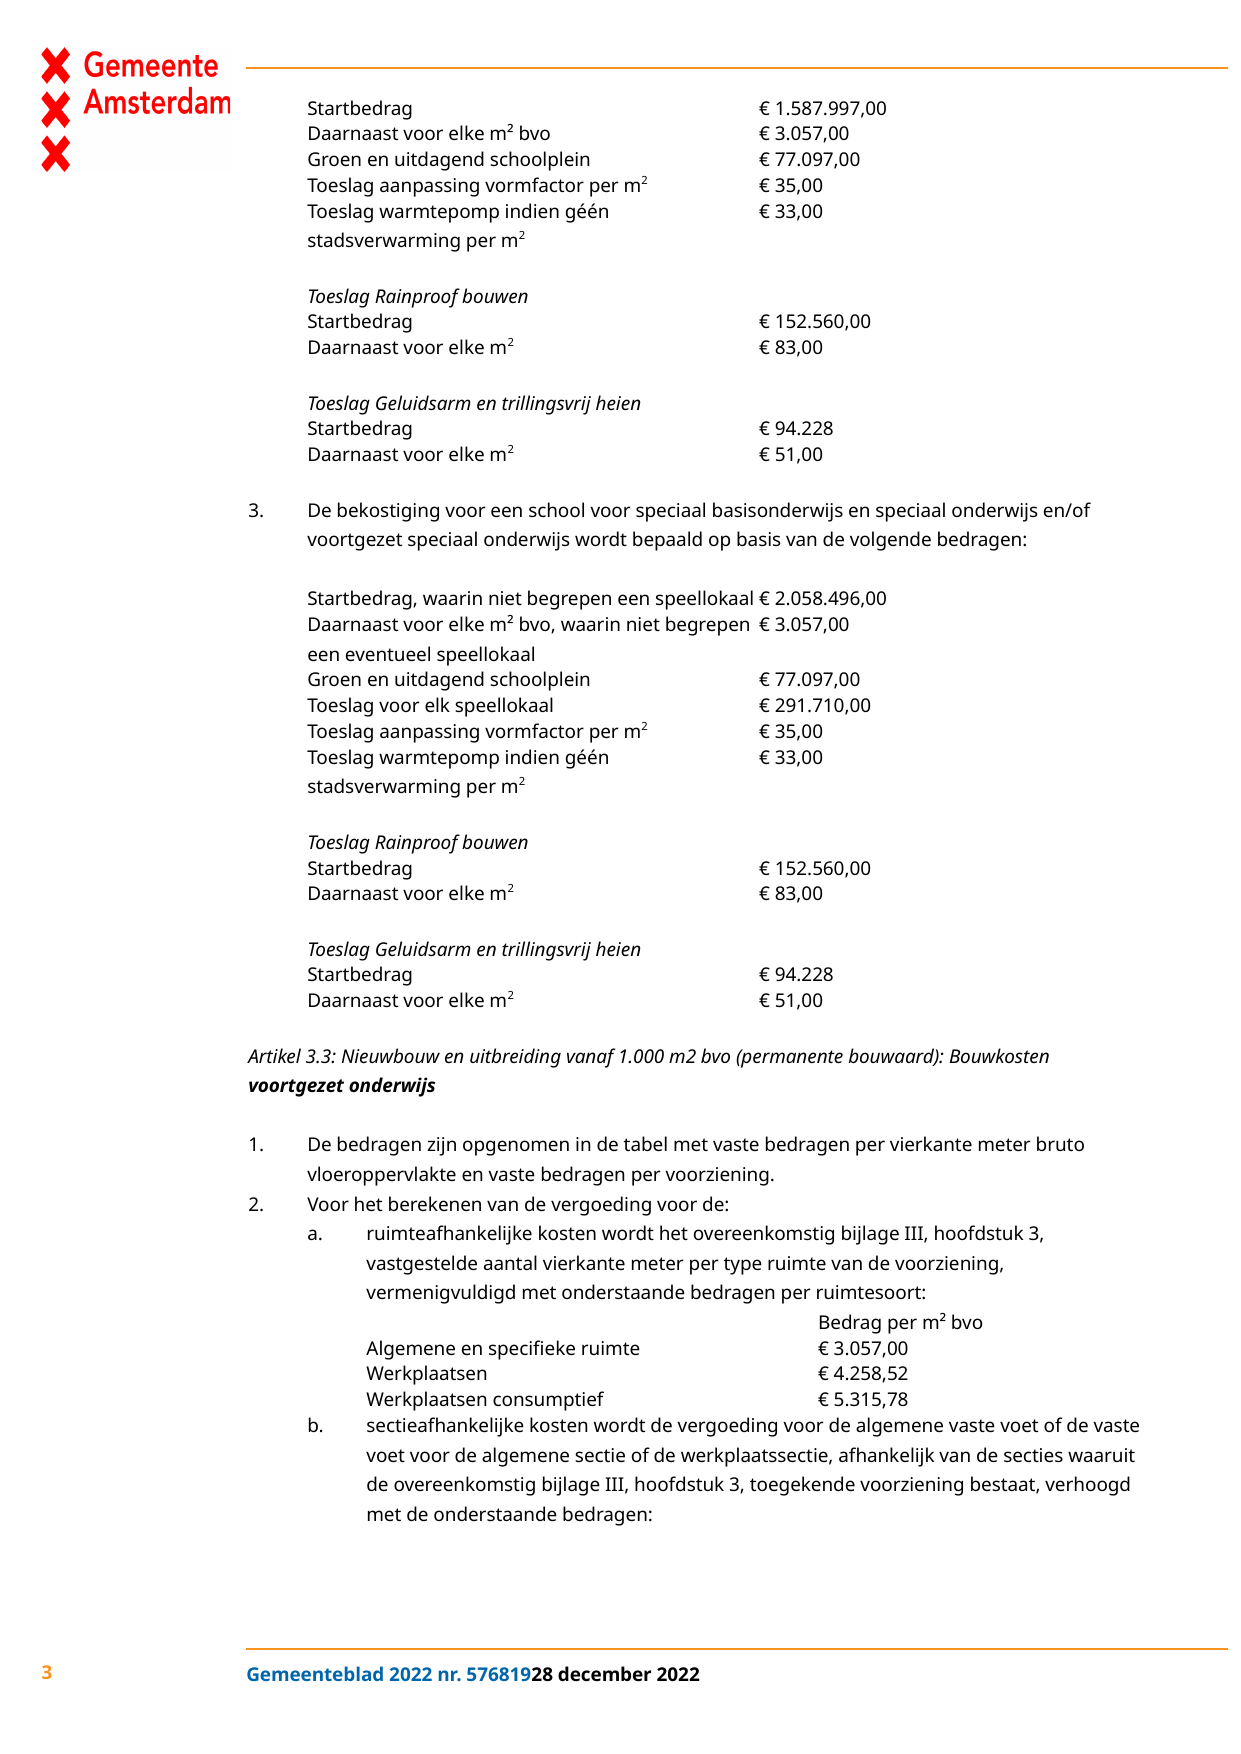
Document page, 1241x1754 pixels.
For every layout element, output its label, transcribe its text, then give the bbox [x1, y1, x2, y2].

table_cell Toeslag warmtepomp indien géén stadsverwarming per m2 [307, 744, 759, 799]
table_cell € 35,00 [759, 718, 1211, 744]
table_header Bedrag per m² bvo [818, 1309, 1240, 1335]
table_cell Daarnaast voor elke m² bvo [307, 121, 759, 146]
table_cell € 152.560,00 [759, 309, 1211, 334]
table_cell € 3.057,00 [759, 611, 1211, 667]
table_cell Groen en uitdagend schoolplein [307, 667, 759, 692]
table_cell € 3.057,00 [759, 121, 1211, 146]
list sectieafhankelijke kosten wordt de vergoeding voor de algemene vaste voet of de vaste voet voor de algemene sectie of de werkplaatssectie, afhankelijk van de secties waaruit de overeenkomstig bijlage III, hoofdstuk 3, toegekende voorziening bestaat, verhoogd met de onderstaande bedragen: [307, 1412, 1152, 1527]
table_cell € 3.057,00 [818, 1335, 1240, 1361]
list Voor het berekenen van de vergoeding voor de: [248, 1191, 1152, 1216]
list De bekostiging voor een school voor speciaal basisonderwijs en speciaal onderwijs en/of voortgezet speciaal onderwijs wordt bepaald op basis van de volgende bedragen: [248, 497, 1152, 552]
table_cell € 152.560,00 [759, 855, 1211, 880]
table_cell € 4.258,52 [818, 1361, 1240, 1386]
table_cell Toeslag voor elk speellokaal [307, 693, 759, 718]
table_cell Algemene en specifieke ruimte [366, 1335, 818, 1361]
table_cell Werkplaatsen [366, 1361, 818, 1386]
table_header [759, 390, 1211, 416]
table_cell Startbedrag [307, 855, 759, 880]
table_header [366, 1309, 818, 1335]
text Artikel 3.3: Nieuwbouw en uitbreiding vanaf 1.000 m2 bvo (permanente bouwaard): Bouwkosten voortgezet onderwijs [248, 1043, 1152, 1098]
list De bedragen zijn opgenomen in de tabel met vaste bedragen per vierkante meter bruto vloeroppervlakte en vaste bedragen per voorziening. [248, 1132, 1152, 1187]
table_cell € 83,00 [759, 334, 1211, 360]
table_cell Toeslag warmtepomp indien géén stadsverwarming per m2 [307, 198, 759, 253]
table_cell Daarnaast voor elke m2 [307, 988, 759, 1013]
table_cell Toeslag aanpassing vormfactor per m2 [307, 172, 759, 198]
table_header Toeslag Geluidsarm en trillingsvrij heien [307, 390, 759, 416]
table_header Toeslag Geluidsarm en trillingsvrij heien [307, 936, 759, 962]
table_cell Daarnaast voor elke m2 [307, 334, 759, 360]
table_cell € 51,00 [759, 441, 1211, 467]
table_header € 2.058.496,00 [759, 586, 1211, 611]
table_cell Startbedrag [307, 962, 759, 987]
table_cell Daarnaast voor elke m2 [307, 441, 759, 467]
table_cell Daarnaast voor elke m² bvo, waarin niet begrepen een eventueel speellokaal [307, 611, 759, 667]
table_cell € 94.228 [759, 416, 1211, 441]
table_header [759, 283, 1211, 309]
table_cell Daarnaast voor elke m2 [307, 880, 759, 906]
table_cell Toeslag aanpassing vormfactor per m2 [307, 718, 759, 744]
table_cell Groen en uitdagend schoolplein [307, 146, 759, 172]
picture [41, 47, 231, 172]
table_header Toeslag Rainproof bouwen [307, 829, 759, 855]
table_cell € 33,00 [759, 198, 1211, 253]
table_cell € 94.228 [759, 962, 1211, 987]
table_cell Startbedrag [307, 416, 759, 441]
table_cell Werkplaatsen consumptief [366, 1386, 818, 1412]
table_cell € 77.097,00 [759, 667, 1211, 692]
table_cell € 5.315,78 [818, 1386, 1240, 1412]
table_header Toeslag Rainproof bouwen [307, 283, 759, 309]
table_header Startbedrag, waarin niet begrepen een speellokaal [307, 586, 759, 611]
table_cell € 291.710,00 [759, 693, 1211, 718]
table_cell € 83,00 [759, 880, 1211, 906]
table_header Startbedrag [307, 95, 759, 121]
table_cell € 35,00 [759, 172, 1211, 198]
table_header [759, 936, 1211, 962]
table_cell € 33,00 [759, 744, 1211, 799]
table_header € 1.587.997,00 [759, 95, 1211, 121]
table_cell Startbedrag [307, 309, 759, 334]
list ruimteafhankelijke kosten wordt het overeenkomstig bijlage III, hoofdstuk 3, vastgestelde aantal vierkante meter per type ruimte van de voorziening, vermenigvuldigd met onderstaande bedragen per ruimtesoort: [307, 1220, 1152, 1305]
table_cell € 77.097,00 [759, 146, 1211, 172]
table_header [759, 829, 1211, 855]
table_cell € 51,00 [759, 988, 1211, 1013]
